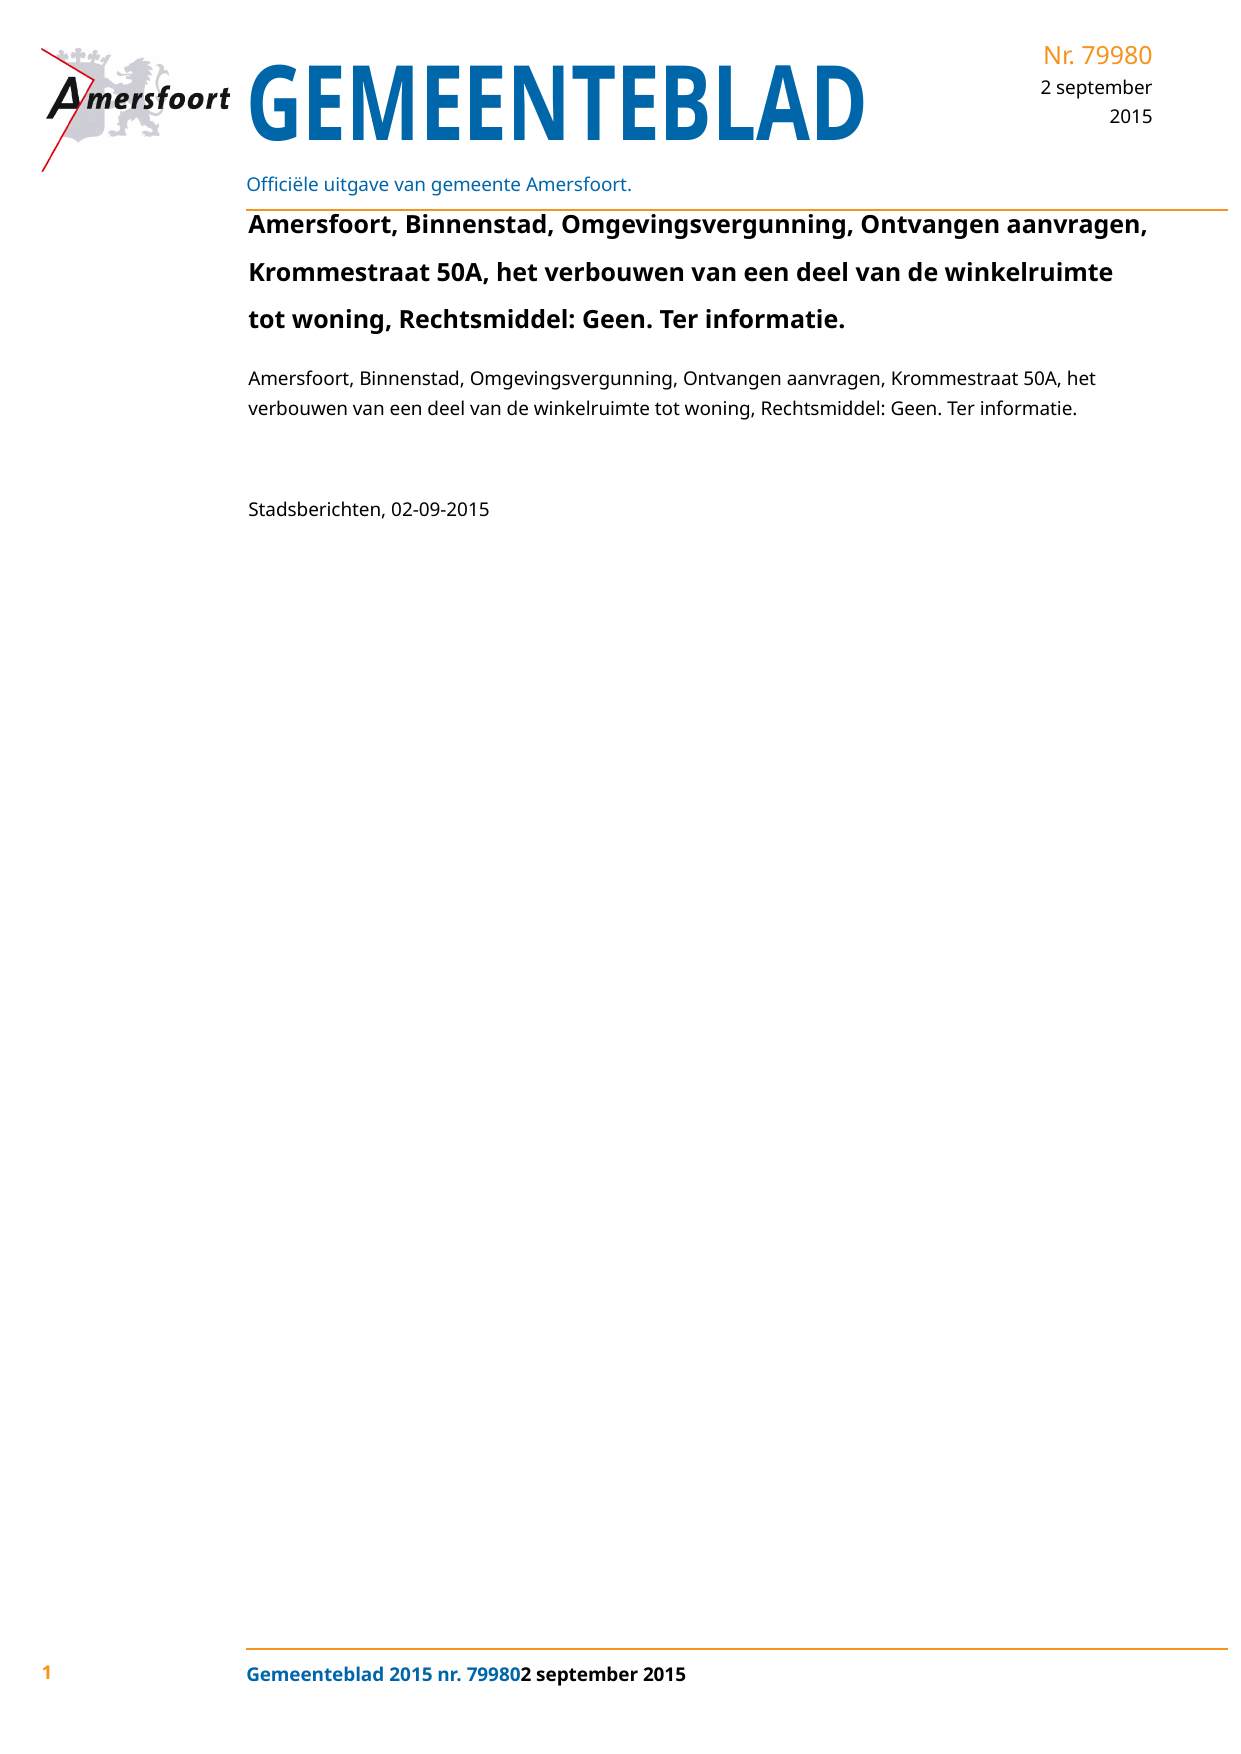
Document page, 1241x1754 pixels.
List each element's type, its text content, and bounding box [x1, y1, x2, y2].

text Amersfoort, Binnenstad, Omgevingsvergunning, Ontvangen aanvragen, Krommestraat 50A, het verbouwen van een deel van de winkelruimte tot woning, Rechtsmiddel: Geen. Ter informatie. [248, 366, 1152, 421]
picture [41, 47, 231, 172]
text Stadsberichten, 02-09-2015 [248, 496, 1152, 522]
text Amersfoort, Binnenstad, Omgevingsvergunning, Ontvangen aanvragen, Krommestraat 50A, het verbouwen van een deel van de winkelruimte tot woning, Rechtsmiddel: Geen. Ter informatie. [248, 211, 1152, 336]
